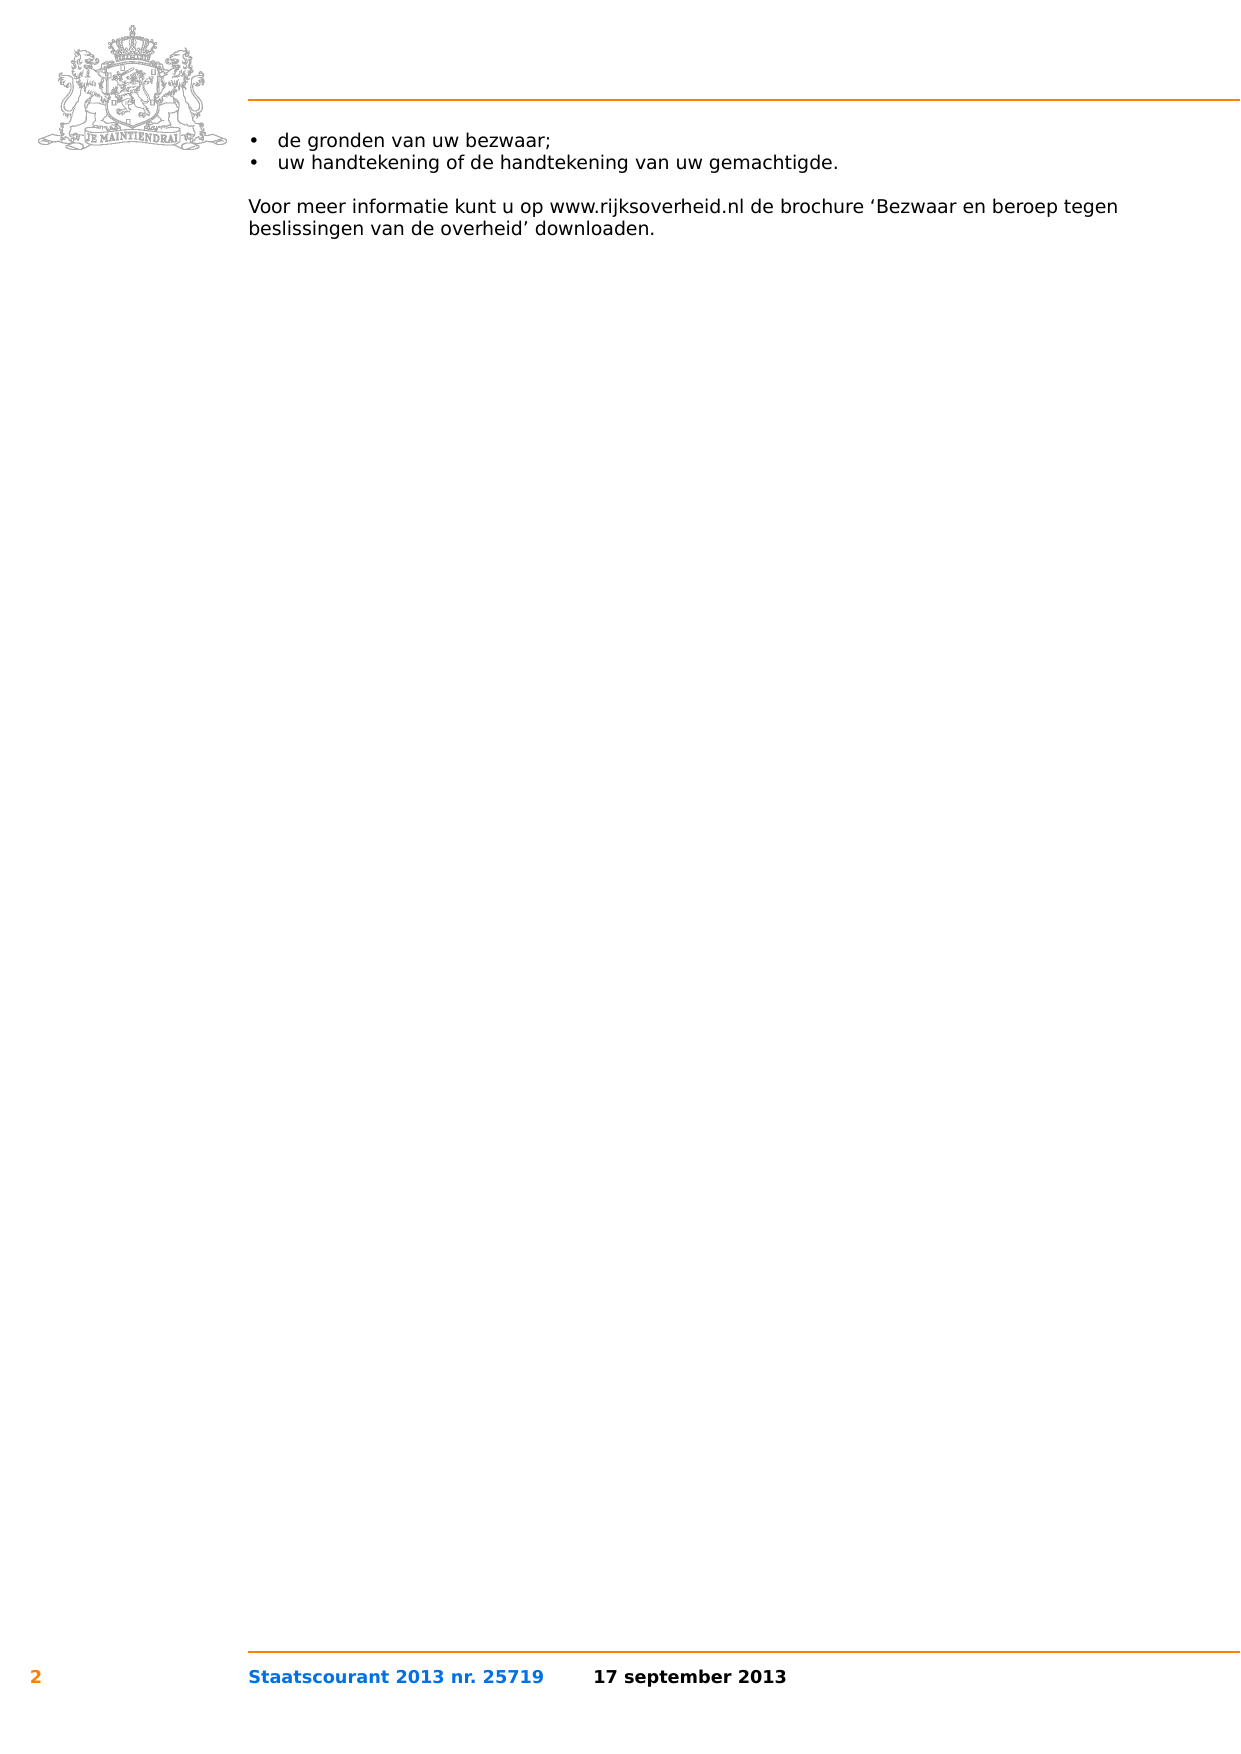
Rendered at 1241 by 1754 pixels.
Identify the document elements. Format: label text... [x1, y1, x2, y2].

picture [38, 25, 227, 150]
text • uw handtekening of de handtekening van uw gemachtigde. [248, 152, 1163, 174]
text Voor meer informatie kunt u op www.rijksoverheid.nl de brochure ‘Bezwaar en beroep tegen beslissingen van de overheid’ downloaden. [248, 196, 1163, 240]
text • de gronden van uw bezwaar; [248, 130, 1163, 152]
